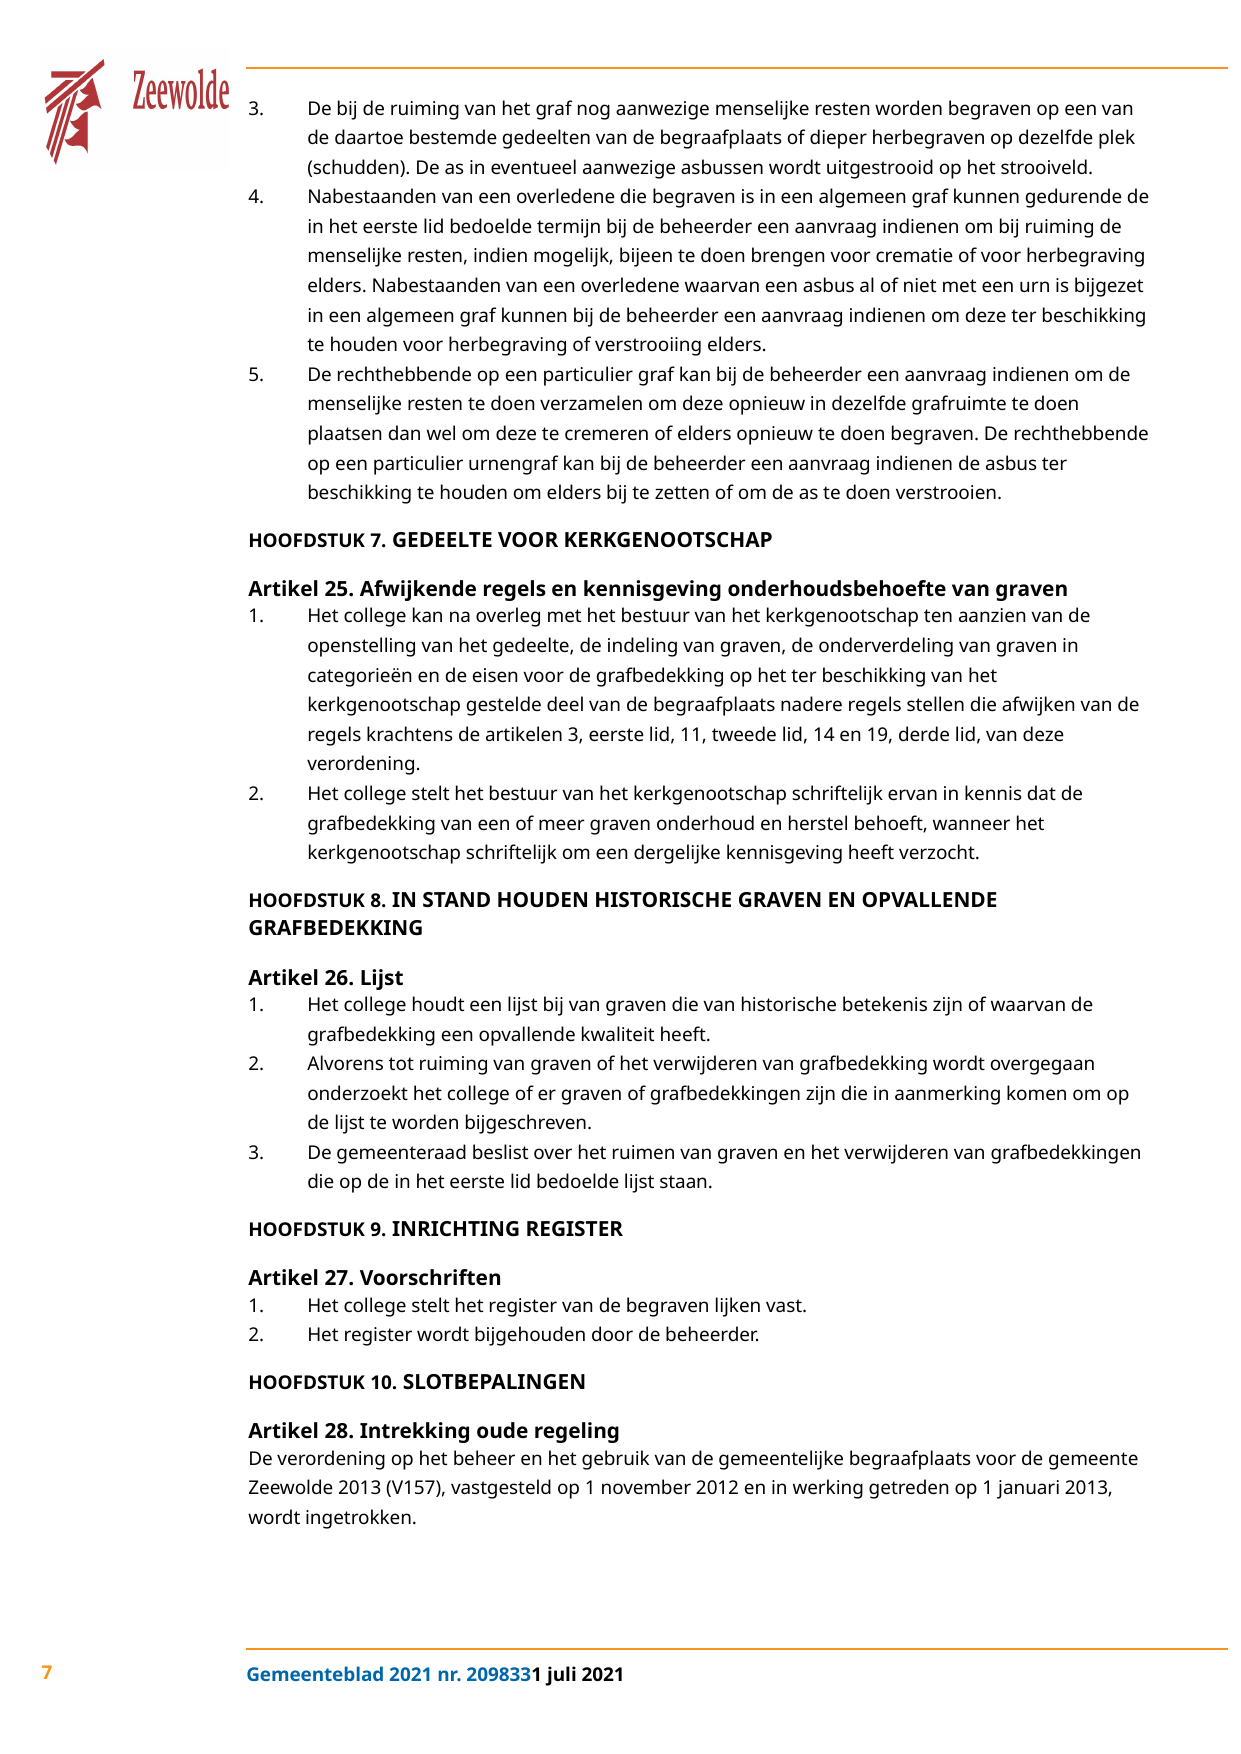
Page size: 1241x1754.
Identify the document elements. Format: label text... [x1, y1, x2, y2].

picture [41, 47, 231, 172]
list Het college kan na overleg met het bestuur van het kerkgenootschap ten aanzien van de openstelling van het gedeelte, de indeling van graven, de onderverdeling van graven in categorieën en de eisen voor de grafbedekking op het ter beschikking van het kerkgenootschap gestelde deel van de begraafplaats nadere regels stellen die afwijken van de regels krachtens de artikelen 3, eerste lid, 11, tweede lid, 14 en 19, derde lid, van deze verordening. [248, 603, 1152, 776]
text Artikel 28. Intrekking oude regeling [248, 1416, 1152, 1445]
list De rechthebbende op een particulier graf kan bij de beheerder een aanvraag indienen om de menselijke resten te doen verzamelen om deze opnieuw in dezelfde grafruimte te doen plaatsen dan wel om deze te cremeren of elders opnieuw te doen begraven. De rechthebbende op een particulier urnengraf kan bij de beheerder een aanvraag indienen de asbus ter beschikking te houden om elders bij te zetten of om de as te doen verstrooien. [248, 361, 1152, 505]
list De bij de ruiming van het graf nog aanwezige menselijke resten worden begraven op een van de daartoe bestemde gedeelten van de begraafplaats of dieper herbegraven op dezelfde plek (schudden). De as in eventueel aanwezige asbussen wordt uitgestrooid op het strooiveld. [248, 95, 1152, 180]
text HOOFDSTUK 7. GEDEELTE VOOR KERKGENOOTSCHAP [248, 525, 1152, 553]
text HOOFDSTUK 10. SLOTBEPALINGEN [248, 1367, 1152, 1396]
text Artikel 27. Voorschriften [248, 1263, 1152, 1292]
text De verordening op het beheer en het gebruik van de gemeentelijke begraafplaats voor de gemeente Zeewolde 2013 (V157), vastgesteld op 1 november 2012 en in werking getreden op 1 januari 2013, wordt ingetrokken. [248, 1445, 1152, 1530]
list Het college stelt het register van de begraven lijken vast. [248, 1292, 1152, 1318]
list Nabestaanden van een overledene die begraven is in een algemeen graf kunnen gedurende de in het eerste lid bedoelde termijn bij de beheerder een aanvraag indienen om bij ruiming de menselijke resten, indien mogelijk, bijeen te doen brengen voor crematie of voor herbegraving elders. Nabestaanden van een overledene waarvan een asbus al of niet met een urn is bijgezet in een algemeen graf kunnen bij de beheerder een aanvraag indienen om deze ter beschikking te houden voor herbegraving of verstrooiing elders. [248, 183, 1152, 357]
list Het register wordt bijgehouden door de beheerder. [248, 1322, 1152, 1347]
list De gemeenteraad beslist over het ruimen van graven en het verwijderen van grafbedekkingen die op de in het eerste lid bedoelde lijst staan. [248, 1139, 1152, 1194]
text HOOFDSTUK 8. IN STAND HOUDEN HISTORISCHE GRAVEN EN OPVALLENDE GRAFBEDEKKING [248, 885, 1152, 942]
list Het college stelt het bestuur van het kerkgenootschap schriftelijk ervan in kennis dat de grafbedekking van een of meer graven onderhoud en herstel behoeft, wanneer het kerkgenootschap schriftelijk om een dergelijke kennisgeving heeft verzocht. [248, 780, 1152, 865]
list Alvorens tot ruiming van graven of het verwijderen van grafbedekking wordt overgegaan onderzoekt het college of er graven of grafbedekkingen zijn die in aanmerking komen om op de lijst te worden bijgeschreven. [248, 1050, 1152, 1135]
text HOOFDSTUK 9. INRICHTING REGISTER [248, 1214, 1152, 1243]
list Het college houdt een lijst bij van graven die van historische betekenis zijn of waarvan de grafbedekking een opvallende kwaliteit heeft. [248, 991, 1152, 1046]
text Artikel 25. Afwijkende regels en kennisgeving onderhoudsbehoefte van graven [248, 574, 1152, 603]
text Artikel 26. Lijst [248, 963, 1152, 991]
